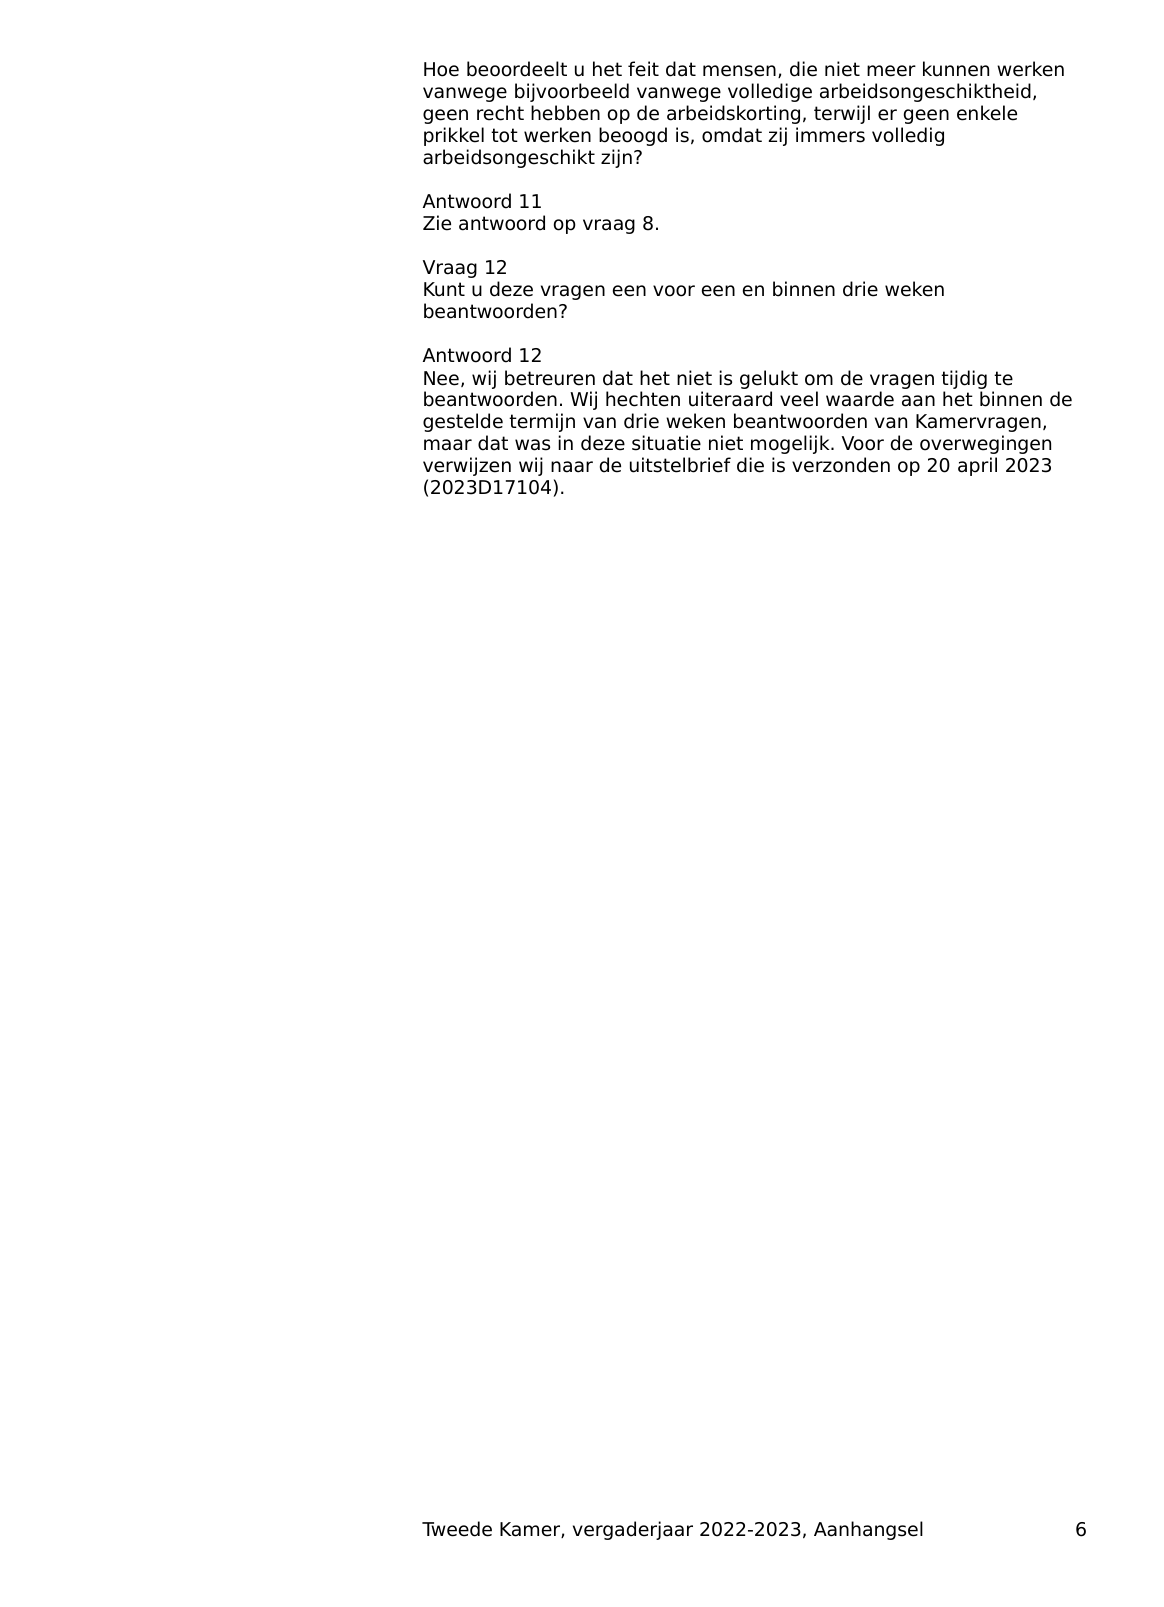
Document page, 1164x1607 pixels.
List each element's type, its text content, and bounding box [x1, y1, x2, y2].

text Antwoord 11 [422, 191, 1087, 213]
text Hoe beoordeelt u het feit dat mensen, die niet meer kunnen werken vanwege bijvoorbeeld vanwege volledige arbeidsongeschiktheid, geen recht hebben op de arbeidskorting, terwijl er geen enkele prikkel tot werken beoogd is, omdat zij immers volledig arbeidsongeschikt zijn? [422, 59, 1087, 169]
text Kunt u deze vragen een voor een en binnen drie weken beantwoorden? [422, 279, 1087, 323]
text Zie antwoord op vraag 8. [422, 213, 1087, 235]
text Antwoord 12 [422, 345, 1087, 367]
text Vraag 12 [422, 257, 1087, 279]
text Nee, wij betreuren dat het niet is gelukt om de vragen tijdig te beantwoorden. Wij hechten uiteraard veel waarde aan het binnen de gestelde termijn van drie weken beantwoorden van Kamervragen, maar dat was in deze situatie niet mogelijk. Voor de overwegingen verwijzen wij naar de uitstelbrief die is verzonden op 20 april 2023 (2023D17104). [422, 367, 1087, 499]
